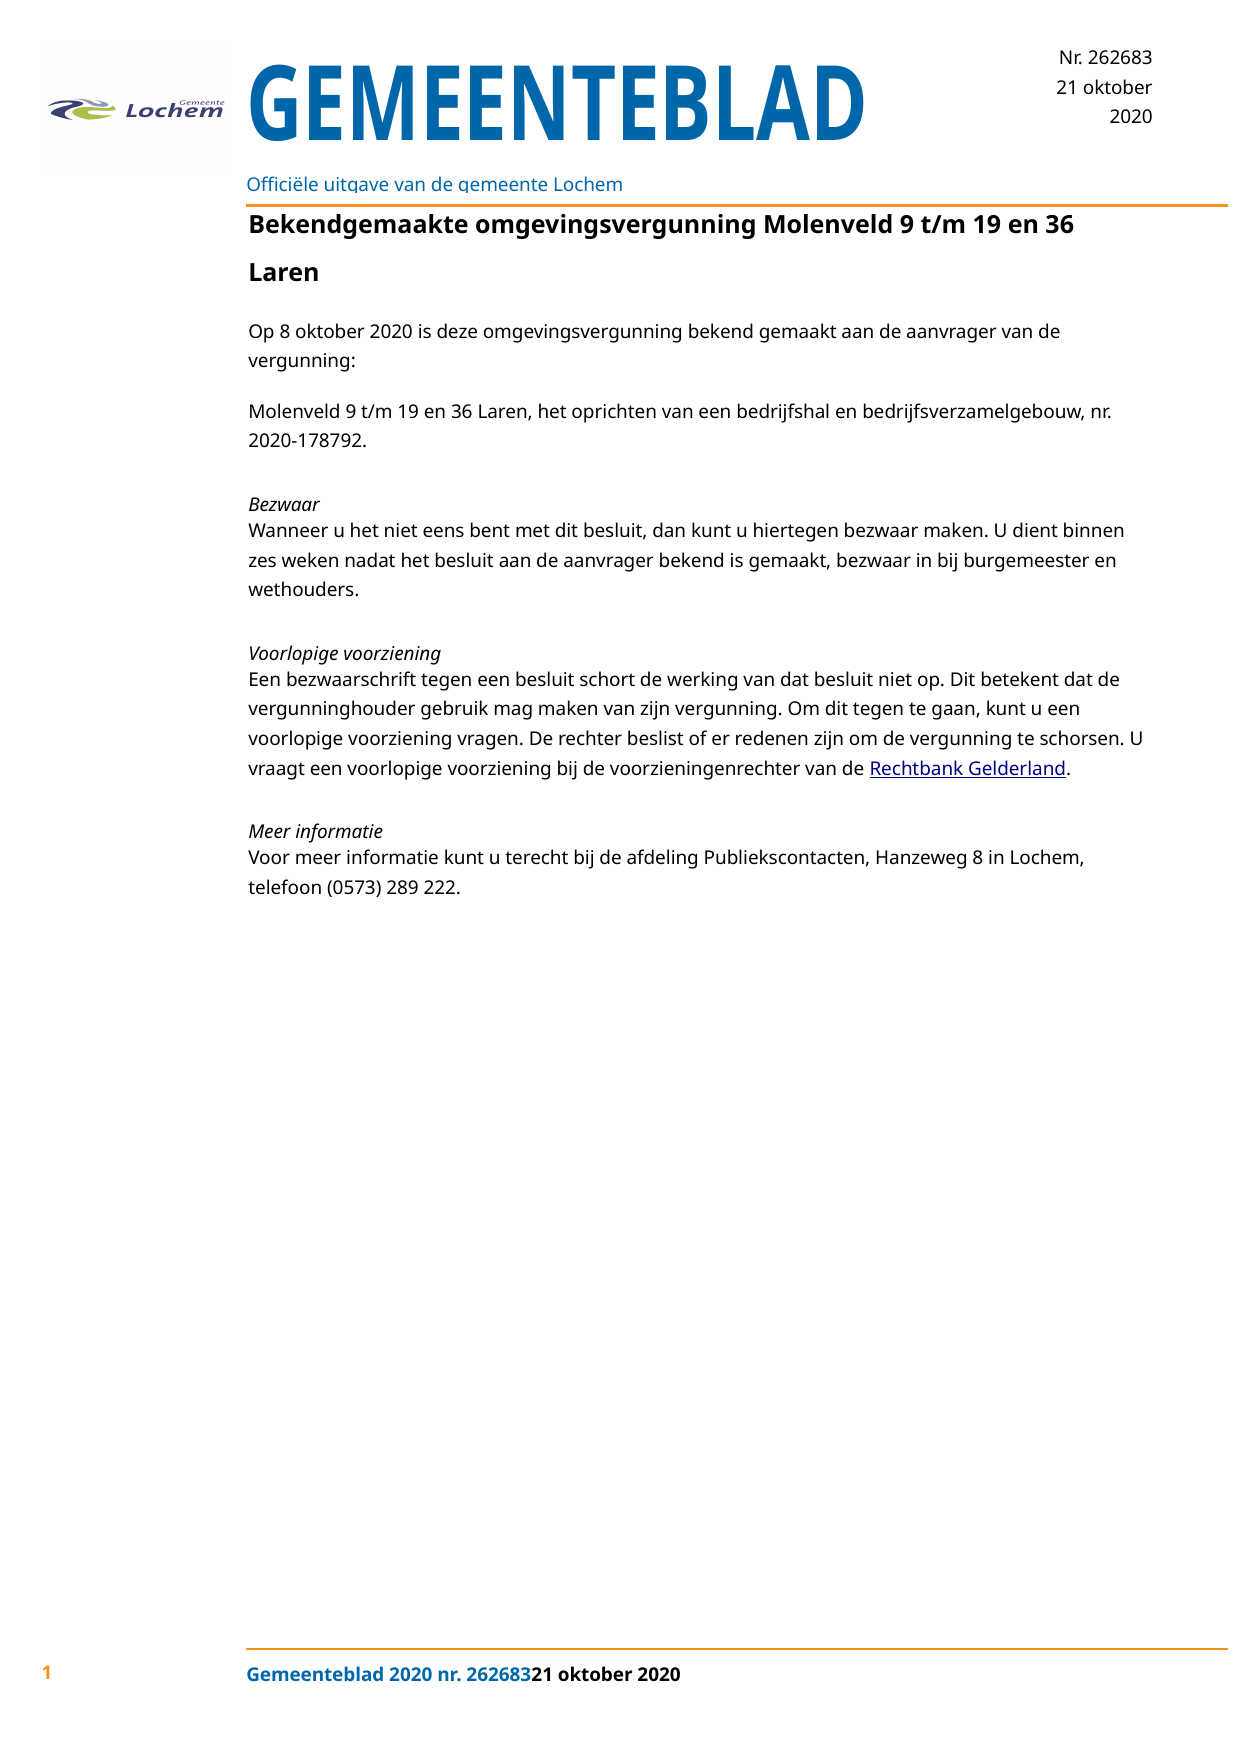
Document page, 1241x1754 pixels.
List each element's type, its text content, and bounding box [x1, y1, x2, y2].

text Op 8 oktober 2020 is deze omgevingsvergunning bekend gemaakt aan de aanvrager van de vergunning: [248, 318, 1152, 373]
text Een bezwaarschrift tegen een besluit schort de werking van dat besluit niet op. Dit betekent dat de vergunninghouder gebruik mag maken van zijn vergunning. Om dit tegen te gaan, kunt u een voorlopige voorziening vragen. De rechter beslist of er redenen zijn om de vergunning te schorsen. U vraagt een voorlopige voorziening bij de voorzieningenrechter van de Rechtbank Gelderland. [248, 666, 1152, 781]
text Wanneer u het niet eens bent met dit besluit, dan kunt u hiertegen bezwaar maken. U dient binnen zes weken nadat het besluit aan de aanvrager bekend is gemaakt, bezwaar in bij burgemeester en wethouders. [248, 517, 1152, 602]
text Molenveld 9 t/m 19 en 36 Laren, het oprichten van een bedrijfshal en bedrijfsverzamelgebouw, nr. 2020-178792. [248, 398, 1152, 453]
text Voor meer informatie kunt u terecht bij de afdeling Publiekscontacten, Hanzeweg 8 in Lochem, telefoon (0573) 289 222. [248, 844, 1152, 900]
text Bezwaar [248, 491, 1152, 517]
text Bekendgemaakte omgevingsvergunning Molenveld 9 t/m 19 en 36 Laren [248, 207, 1152, 288]
text Meer informatie [248, 819, 1152, 844]
picture [41, 47, 231, 172]
text Voorlopige voorziening [248, 640, 1152, 666]
